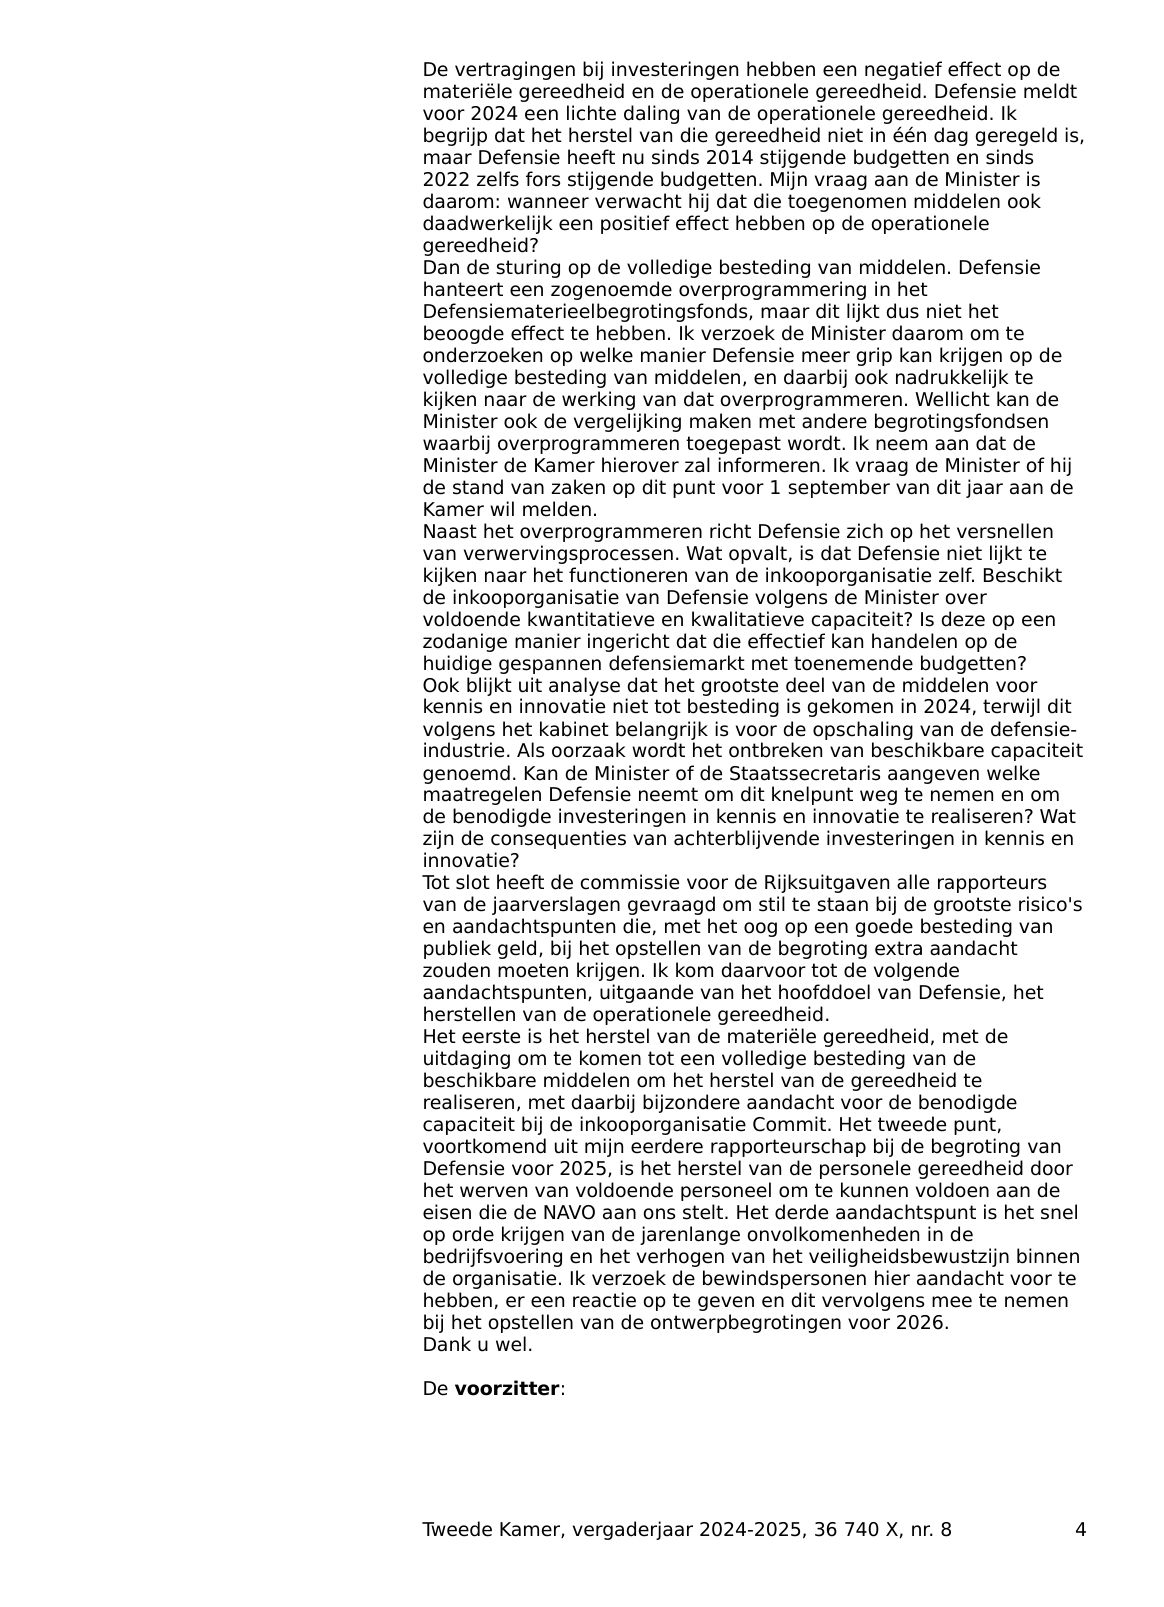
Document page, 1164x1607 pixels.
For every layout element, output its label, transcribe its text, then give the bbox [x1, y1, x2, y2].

text Ook blijkt uit analyse dat het grootste deel van de middelen voor kennis en innovatie niet tot besteding is gekomen in 2024, terwijl dit volgens het kabinet belangrijk is voor de opschaling van de defensie-industrie. Als oorzaak wordt het ontbreken van beschikbare capaciteit genoemd. Kan de Minister of de Staatssecretaris aangeven welke maatregelen Defensie neemt om dit knelpunt weg te nemen en om de benodigde investeringen in kennis en innovatie te realiseren? Wat zijn de consequenties van achterblijvende investeringen in kennis en innovatie? [422, 674, 1087, 872]
text Het eerste is het herstel van de materiële gereedheid, met de uitdaging om te komen tot een volledige besteding van de beschikbare middelen om het herstel van de gereedheid te realiseren, met daarbij bijzondere aandacht voor de benodigde capaciteit bij de inkooporganisatie Commit. Het tweede punt, voortkomend uit mijn eerdere rapporteurschap bij de begroting van Defensie voor 2025, is het herstel van de personele gereedheid door het werven van voldoende personeel om te kunnen voldoen aan de eisen die de NAVO aan ons stelt. Het derde aandachtspunt is het snel op orde krijgen van de jarenlange onvolkomenheden in de bedrijfsvoering en het verhogen van het veiligheidsbewustzijn binnen de organisatie. Ik verzoek de bewindspersonen hier aandacht voor te hebben, er een reactie op te geven en dit vervolgens mee te nemen bij het opstellen van de ontwerpbegrotingen voor 2026. [422, 1026, 1087, 1334]
text Dan de sturing op de volledige besteding van middelen. Defensie hanteert een zogenoemde overprogrammering in het Defensiematerieelbegrotingsfonds, maar dit lijkt dus niet het beoogde effect te hebben. Ik verzoek de Minister daarom om te onderzoeken op welke manier Defensie meer grip kan krijgen op de volledige besteding van middelen, en daarbij ook nadrukkelijk te kijken naar de werking van dat overprogrammeren. Wellicht kan de Minister ook de vergelijking maken met andere begrotingsfondsen waarbij overprogrammeren toegepast wordt. Ik neem aan dat de Minister de Kamer hierover zal informeren. Ik vraag de Minister of hij de stand van zaken op dit punt voor 1 september van dit jaar aan de Kamer wil melden. [422, 257, 1087, 521]
text Tot slot heeft de commissie voor de Rijksuitgaven alle rapporteurs van de jaarverslagen gevraagd om stil te staan bij de grootste risico's en aandachtspunten die, met het oog op een goede besteding van publiek geld, bij het opstellen van de begroting extra aandacht zouden moeten krijgen. Ik kom daarvoor tot de volgende aandachtspunten, uitgaande van het hoofddoel van Defensie, het herstellen van de operationele gereedheid. [422, 872, 1087, 1026]
text Naast het overprogrammeren richt Defensie zich op het versnellen van verwervingsprocessen. Wat opvalt, is dat Defensie niet lijkt te kijken naar het functioneren van de inkooporganisatie zelf. Beschikt de inkooporganisatie van Defensie volgens de Minister over voldoende kwantitatieve en kwalitatieve capaciteit? Is deze op een zodanige manier ingericht dat die effectief kan handelen op de huidige gespannen defensiemarkt met toenemende budgetten? [422, 521, 1087, 674]
text De voorzitter: [422, 1378, 1087, 1400]
text Dank u wel. [422, 1334, 1087, 1356]
text De vertragingen bij investeringen hebben een negatief effect op de materiële gereedheid en de operationele gereedheid. Defensie meldt voor 2024 een lichte daling van de operationele gereedheid. Ik begrijp dat het herstel van die gereedheid niet in één dag geregeld is, maar Defensie heeft nu sinds 2014 stijgende budgetten en sinds 2022 zelfs fors stijgende budgetten. Mijn vraag aan de Minister is daarom: wanneer verwacht hij dat die toegenomen middelen ook daadwerkelijk een positief effect hebben op de operationele gereedheid? [422, 59, 1087, 257]
